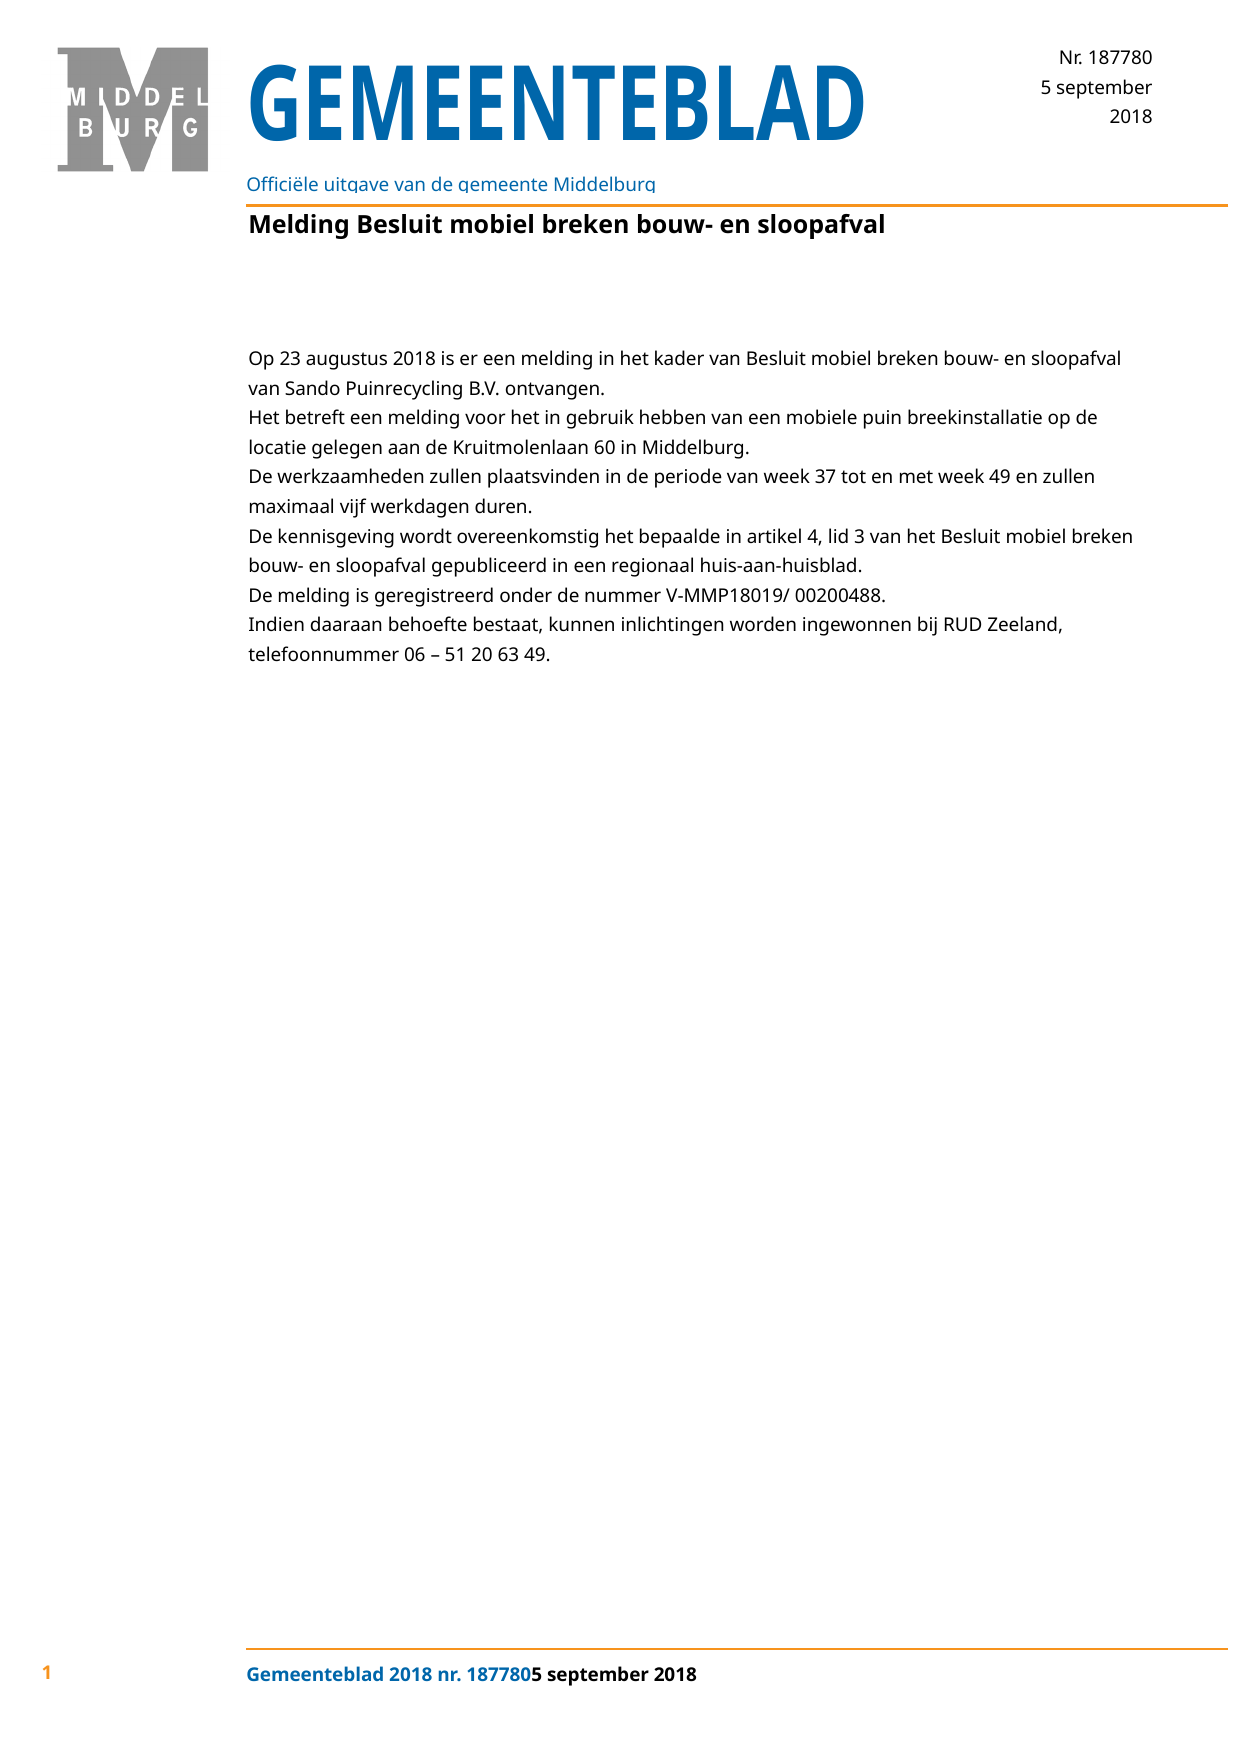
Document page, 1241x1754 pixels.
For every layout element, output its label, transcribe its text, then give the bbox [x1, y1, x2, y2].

text Indien daaraan behoefte bestaat, kunnen inlichtingen worden ingewonnen bij RUD Zeeland, telefoonnummer 06 – 51 20 63 49. [248, 612, 1152, 667]
text Het betreft een melding voor het in gebruik hebben van een mobiele puin breekinstallatie op de locatie gelegen aan de Kruitmolenlaan 60 in Middelburg. [248, 404, 1152, 460]
text De melding is geregistreerd onder de nummer V-MMP18019/ 00200488. [248, 582, 1152, 608]
text Op 23 augustus 2018 is er een melding in het kader van Besluit mobiel breken bouw- en sloopafval van Sando Puinrecycling B.V. ontvangen. [248, 345, 1152, 401]
text De werkzaamheden zullen plaatsvinden in de periode van week 37 tot en met week 49 en zullen maximaal vijf werkdagen duren. [248, 464, 1152, 519]
text De kennisgeving wordt overeenkomstig het bepaalde in artikel 4, lid 3 van het Besluit mobiel breken bouw- en sloopafval gepubliceerd in een regionaal huis-aan-huisblad. [248, 523, 1152, 578]
text Melding Besluit mobiel breken bouw- en sloopafval [248, 207, 1152, 241]
picture [41, 47, 231, 172]
